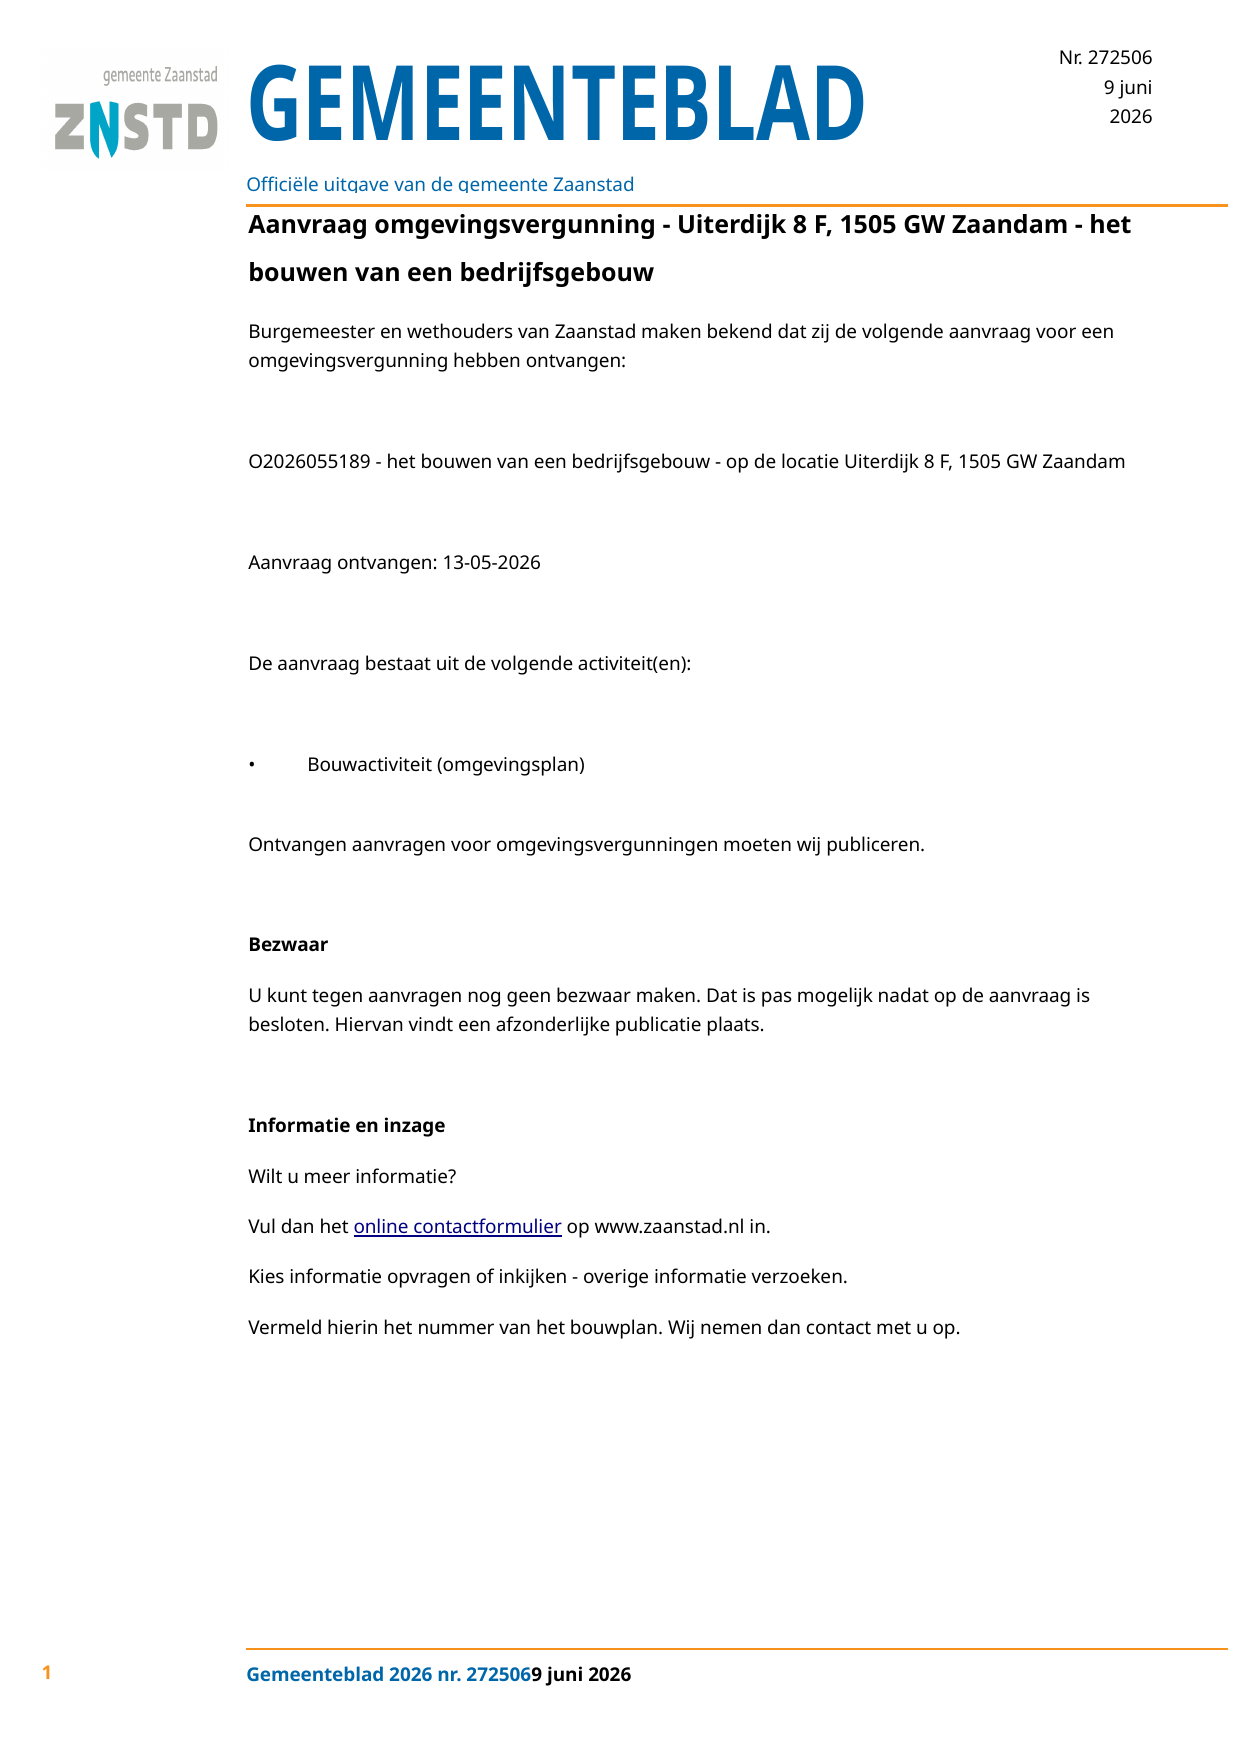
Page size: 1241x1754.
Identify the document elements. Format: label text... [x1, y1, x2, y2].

text Bezwaar [248, 932, 1152, 957]
text Ontvangen aanvragen voor omgevingsvergunningen moeten wij publiceren. [248, 831, 1152, 857]
text Burgemeester en wethouders van Zaanstad maken bekend dat zij de volgende aanvraag voor een omgevingsvergunning hebben ontvangen: [248, 318, 1152, 373]
text De aanvraag bestaat uit de volgende activiteit(en): [248, 650, 1152, 676]
text Wilt u meer informatie? [248, 1163, 1152, 1189]
text Kies informatie opvragen of inkijken - overige informatie verzoeken. [248, 1264, 1152, 1289]
list Bouwactiviteit (omgevingsplan) [248, 751, 1152, 777]
text Aanvraag ontvangen: 13-05-2026 [248, 549, 1152, 575]
text U kunt tegen aanvragen nog geen bezwaar maken. Dat is pas mogelijk nadat op de aanvraag is besloten. Hiervan vindt een afzonderlijke publicatie plaats. [248, 982, 1152, 1037]
text Informatie en inzage [248, 1112, 1152, 1138]
text O2026055189 - het bouwen van een bedrijfsgebouw - op de locatie Uiterdijk 8 F, 1505 GW Zaandam [248, 448, 1152, 474]
text Vermeld hierin het nummer van het bouwplan. Wij nemen dan contact met u op. [248, 1314, 1152, 1340]
text Vul dan het online contactformulier op www.zaanstad.nl in. [248, 1213, 1152, 1239]
text Aanvraag omgevingsvergunning - Uiterdijk 8 F, 1505 GW Zaandam - het bouwen van een bedrijfsgebouw [248, 207, 1152, 288]
picture [41, 47, 231, 172]
